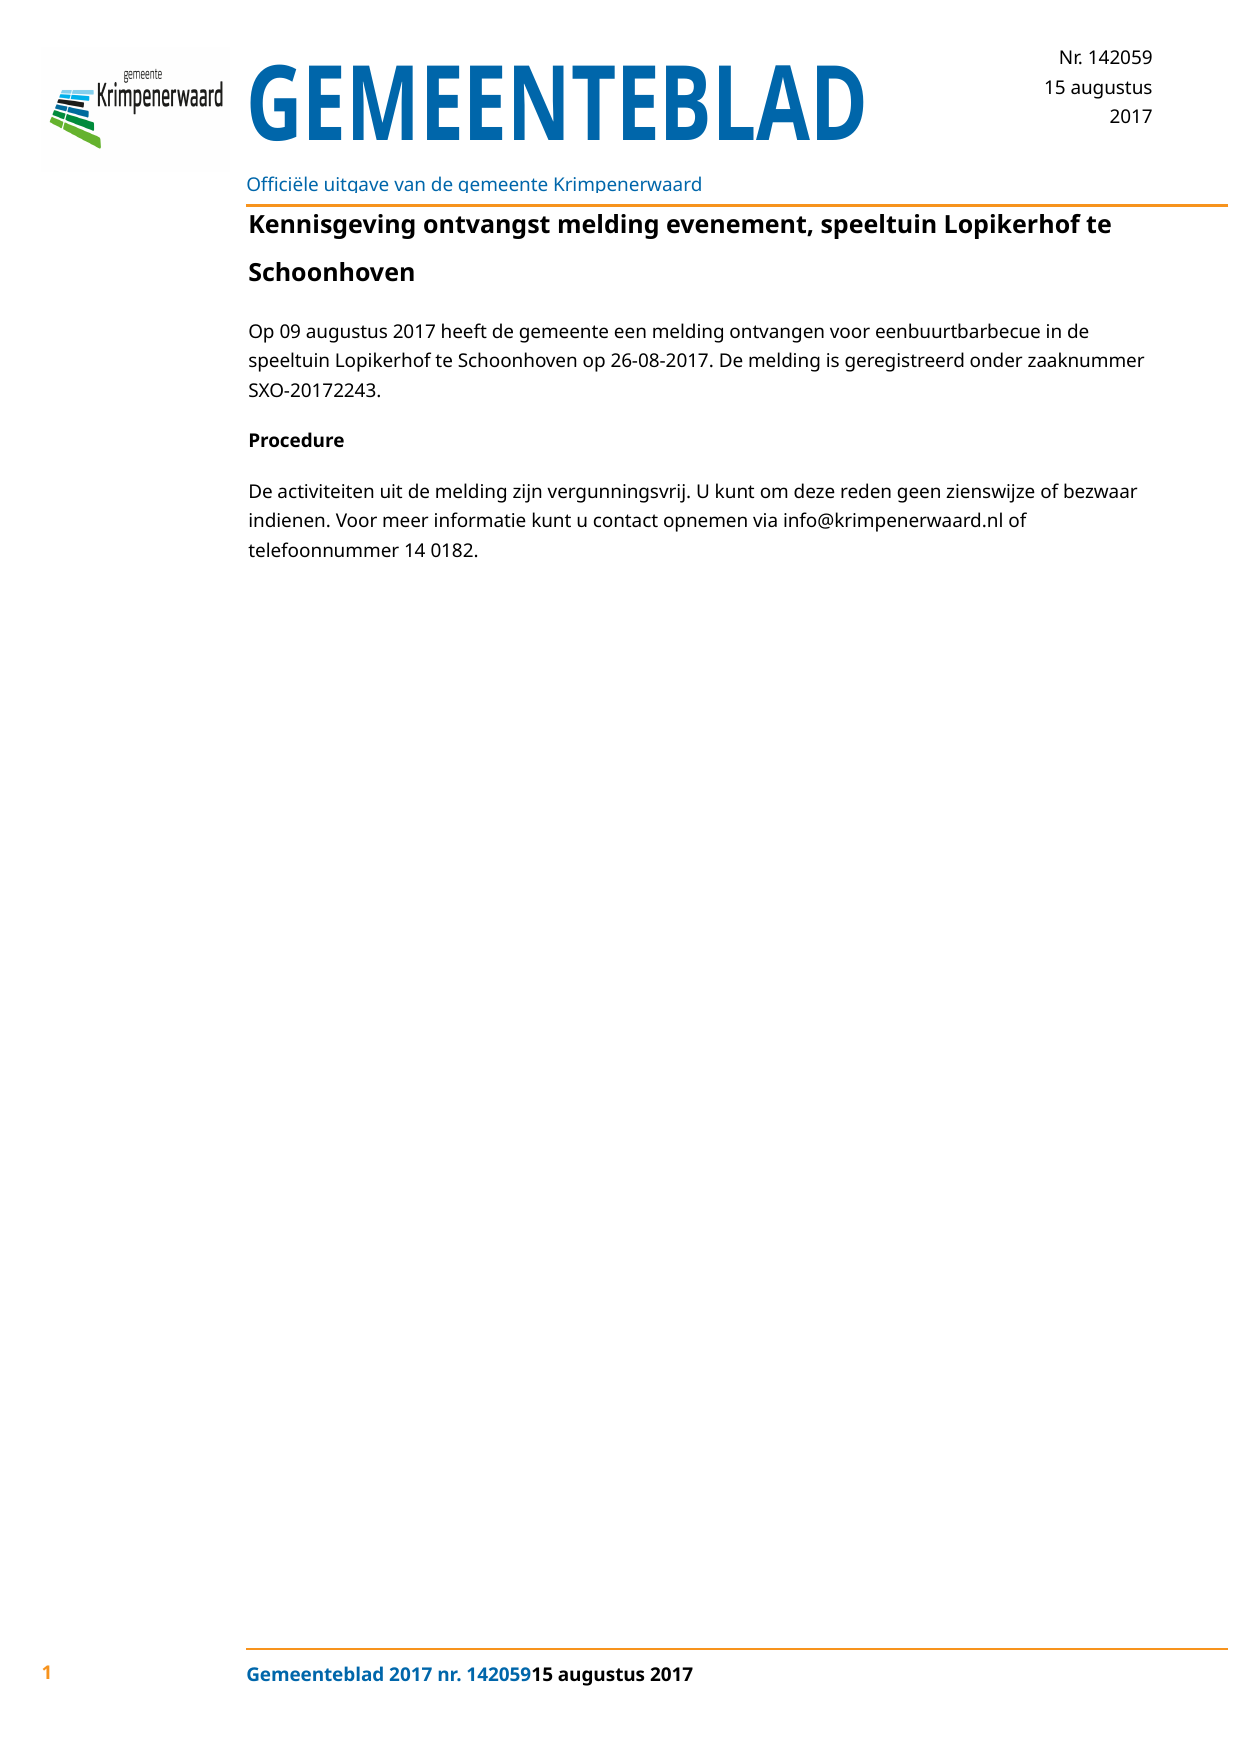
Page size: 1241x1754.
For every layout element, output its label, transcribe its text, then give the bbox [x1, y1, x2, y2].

text Op 09 augustus 2017 heeft de gemeente een melding ontvangen voor eenbuurtbarbecue in de speeltuin Lopikerhof te Schoonhoven op 26-08-2017. De melding is geregistreerd onder zaaknummer SXO-20172243. [248, 318, 1152, 403]
text De activiteiten uit de melding zijn vergunningsvrij. U kunt om deze reden geen zienswijze of bezwaar indienen. Voor meer informatie kunt u contact opnemen via info@krimpenerwaard.nl of telefoonnummer 14 0182. [248, 478, 1152, 563]
text Kennisgeving ontvangst melding evenement, speeltuin Lopikerhof te Schoonhoven [248, 207, 1152, 288]
text Procedure [248, 427, 1152, 453]
picture [41, 47, 231, 172]
